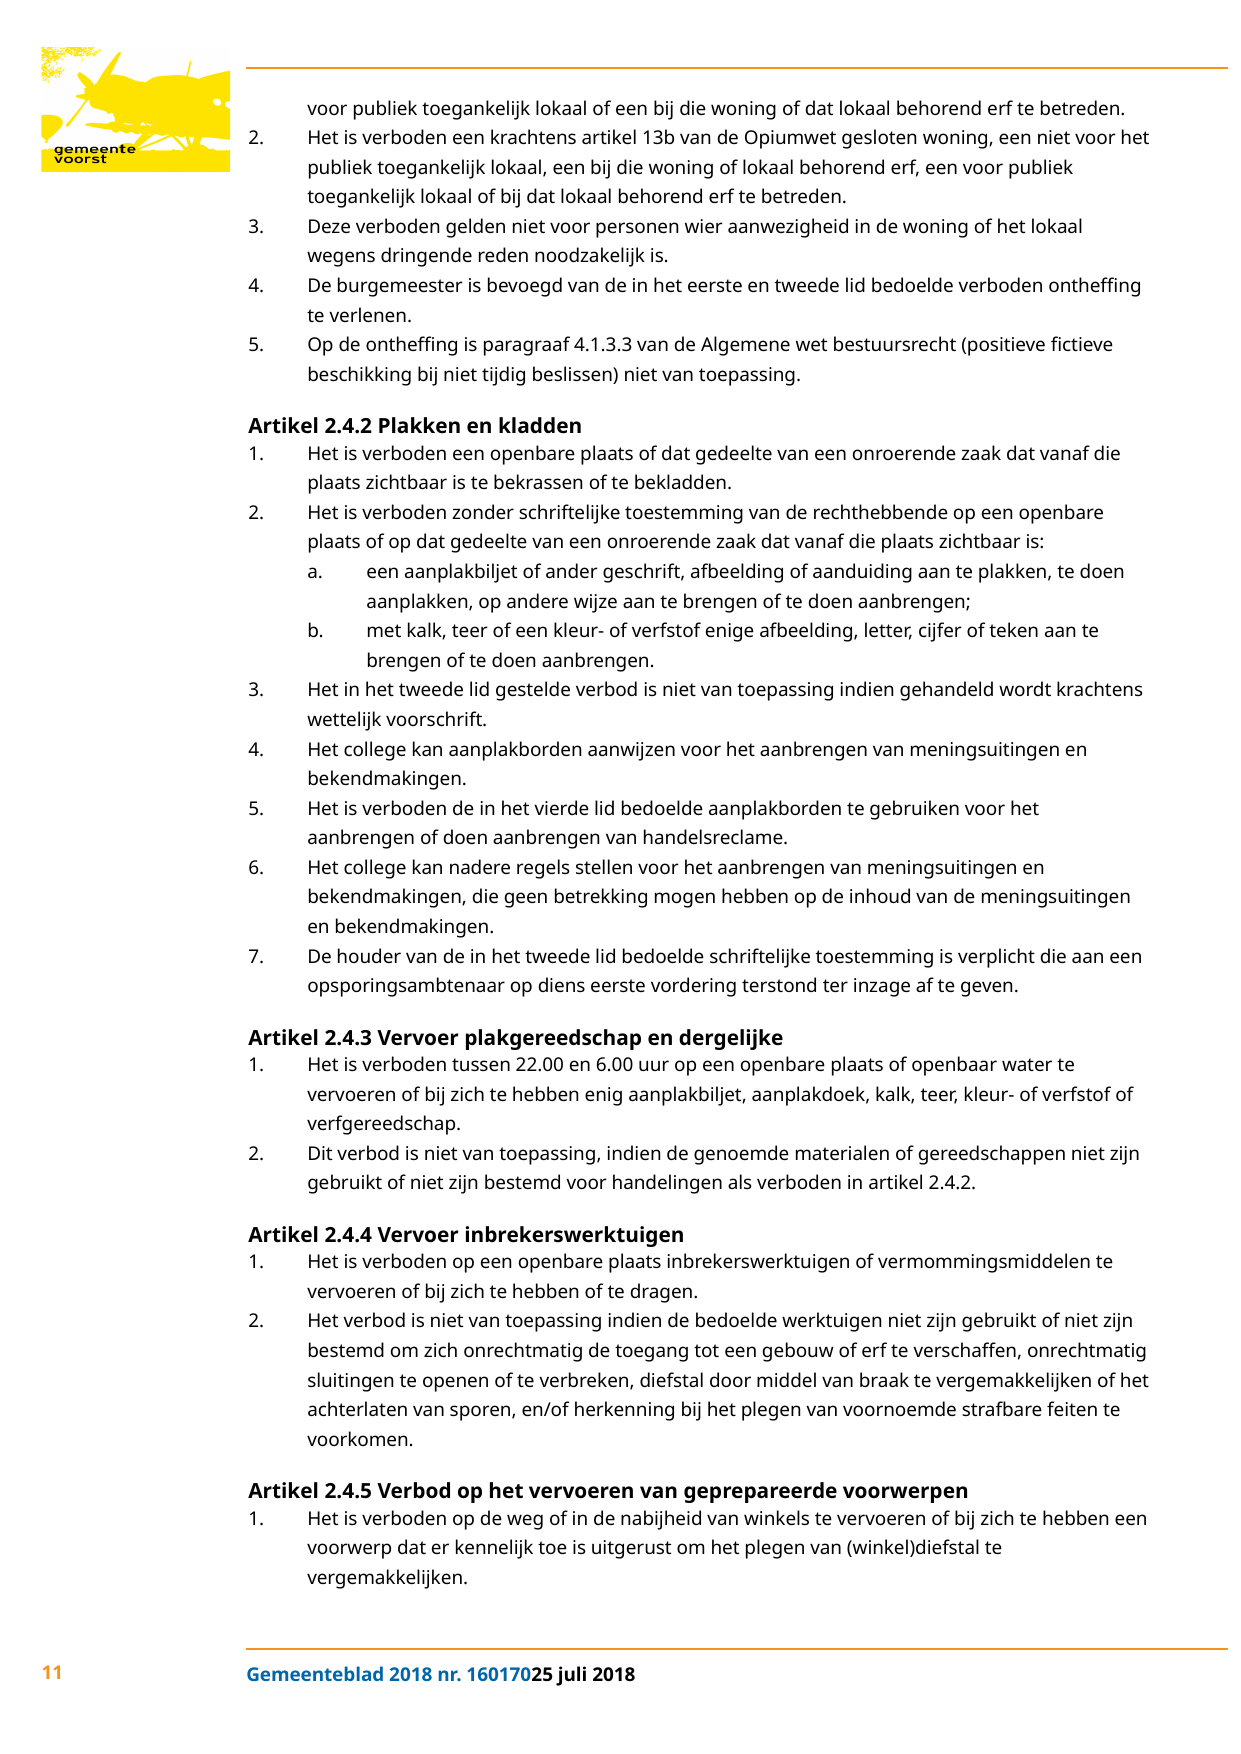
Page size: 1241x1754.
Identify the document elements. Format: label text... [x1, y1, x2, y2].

list Dit verbod is niet van toepassing, indien de genoemde materialen of gereedschappen niet zijn gebruikt of niet zijn bestemd voor handelingen als verboden in artikel 2.4.2. [248, 1140, 1152, 1195]
list Het verbod is niet van toepassing indien de bedoelde werktuigen niet zijn gebruikt of niet zijn bestemd om zich onrechtmatig de toegang tot een gebouw of erf te verschaffen, onrechtmatig sluitingen te openen of te verbreken, diefstal door middel van braak te vergemakkelijken of het achterlaten van sporen, en/of herkenning bij het plegen van voornoemde strafbare feiten te voorkomen. [248, 1308, 1152, 1452]
list Het is verboden de in het vierde lid bedoelde aanplakborden te gebruiken voor het aanbrengen of doen aanbrengen van handelsreclame. [248, 795, 1152, 850]
list met kalk, teer of een kleur- of verfstof enige afbeelding, letter, cijfer of teken aan te brengen of te doen aanbrengen. [307, 617, 1152, 673]
list De houder van de in het tweede lid bedoelde schriftelijke toestemming is verplicht die aan een opsporingsambtenaar op diens eerste vordering terstond ter inzage af te geven. [248, 943, 1152, 998]
list Het college kan aanplakborden aanwijzen voor het aanbrengen van meningsuitingen en bekendmakingen. [248, 736, 1152, 791]
list Het is verboden zonder schriftelijke toestemming van de rechthebbende op een openbare plaats of op dat gedeelte van een onroerende zaak dat vanaf die plaats zichtbaar is: [248, 499, 1152, 554]
list Het is verboden tussen 22.00 en 6.00 uur op een openbare plaats of openbaar water te vervoeren of bij zich te hebben enig aanplakbiljet, aanplakdoek, kalk, teer, kleur- of verfstof of verfgereedschap. [248, 1051, 1152, 1136]
text Artikel 2.4.3 Vervoer plakgereedschap en dergelijke [248, 1023, 1152, 1051]
list een aanplakbiljet of ander geschrift, afbeelding of aanduiding aan te plakken, te doen aanplakken, op andere wijze aan te brengen of te doen aanbrengen; [307, 558, 1152, 613]
list Het is verboden op de weg of in de nabijheid van winkels te vervoeren of bij zich te hebben een voorwerp dat er kennelijk toe is uitgerust om het plegen van (winkel)diefstal te vergemakkelijken. [248, 1505, 1152, 1590]
list Het college kan nadere regels stellen voor het aanbrengen van meningsuitingen en bekendmakingen, die geen betrekking mogen hebben op de inhoud van de meningsuitingen en bekendmakingen. [248, 854, 1152, 939]
list Het is verboden op een openbare plaats inbrekerswerktuigen of vermommingsmiddelen te vervoeren of bij zich te hebben of te dragen. [248, 1248, 1152, 1304]
list voor publiek toegankelijk lokaal of een bij die woning of dat lokaal behorend erf te betreden. [248, 95, 1152, 121]
list Deze verboden gelden niet voor personen wier aanwezigheid in de woning of het lokaal wegens dringende reden noodzakelijk is. [248, 213, 1152, 268]
list Op de ontheffing is paragraaf 4.1.3.3 van de Algemene wet bestuursrecht (positieve fictieve beschikking bij niet tijdig beslissen) niet van toepassing. [248, 331, 1152, 387]
picture [41, 47, 231, 172]
text Artikel 2.4.5 Verbod op het vervoeren van geprepareerde voorwerpen [248, 1476, 1152, 1505]
list De burgemeester is bevoegd van de in het eerste en tweede lid bedoelde verboden ontheffing te verlenen. [248, 272, 1152, 328]
list Het is verboden een krachtens artikel 13b van de Opiumwet gesloten woning, een niet voor het publiek toegankelijk lokaal, een bij die woning of lokaal behorend erf, een voor publiek toegankelijk lokaal of bij dat lokaal behorend erf te betreden. [248, 124, 1152, 209]
list Het in het tweede lid gestelde verbod is niet van toepassing indien gehandeld wordt krachtens wettelijk voorschrift. [248, 677, 1152, 732]
text Artikel 2.4.2 Plakken en kladden [248, 411, 1152, 440]
text Artikel 2.4.4 Vervoer inbrekerswerktuigen [248, 1220, 1152, 1248]
list Het is verboden een openbare plaats of dat gedeelte van een onroerende zaak dat vanaf die plaats zichtbaar is te bekrassen of te bekladden. [248, 440, 1152, 495]
